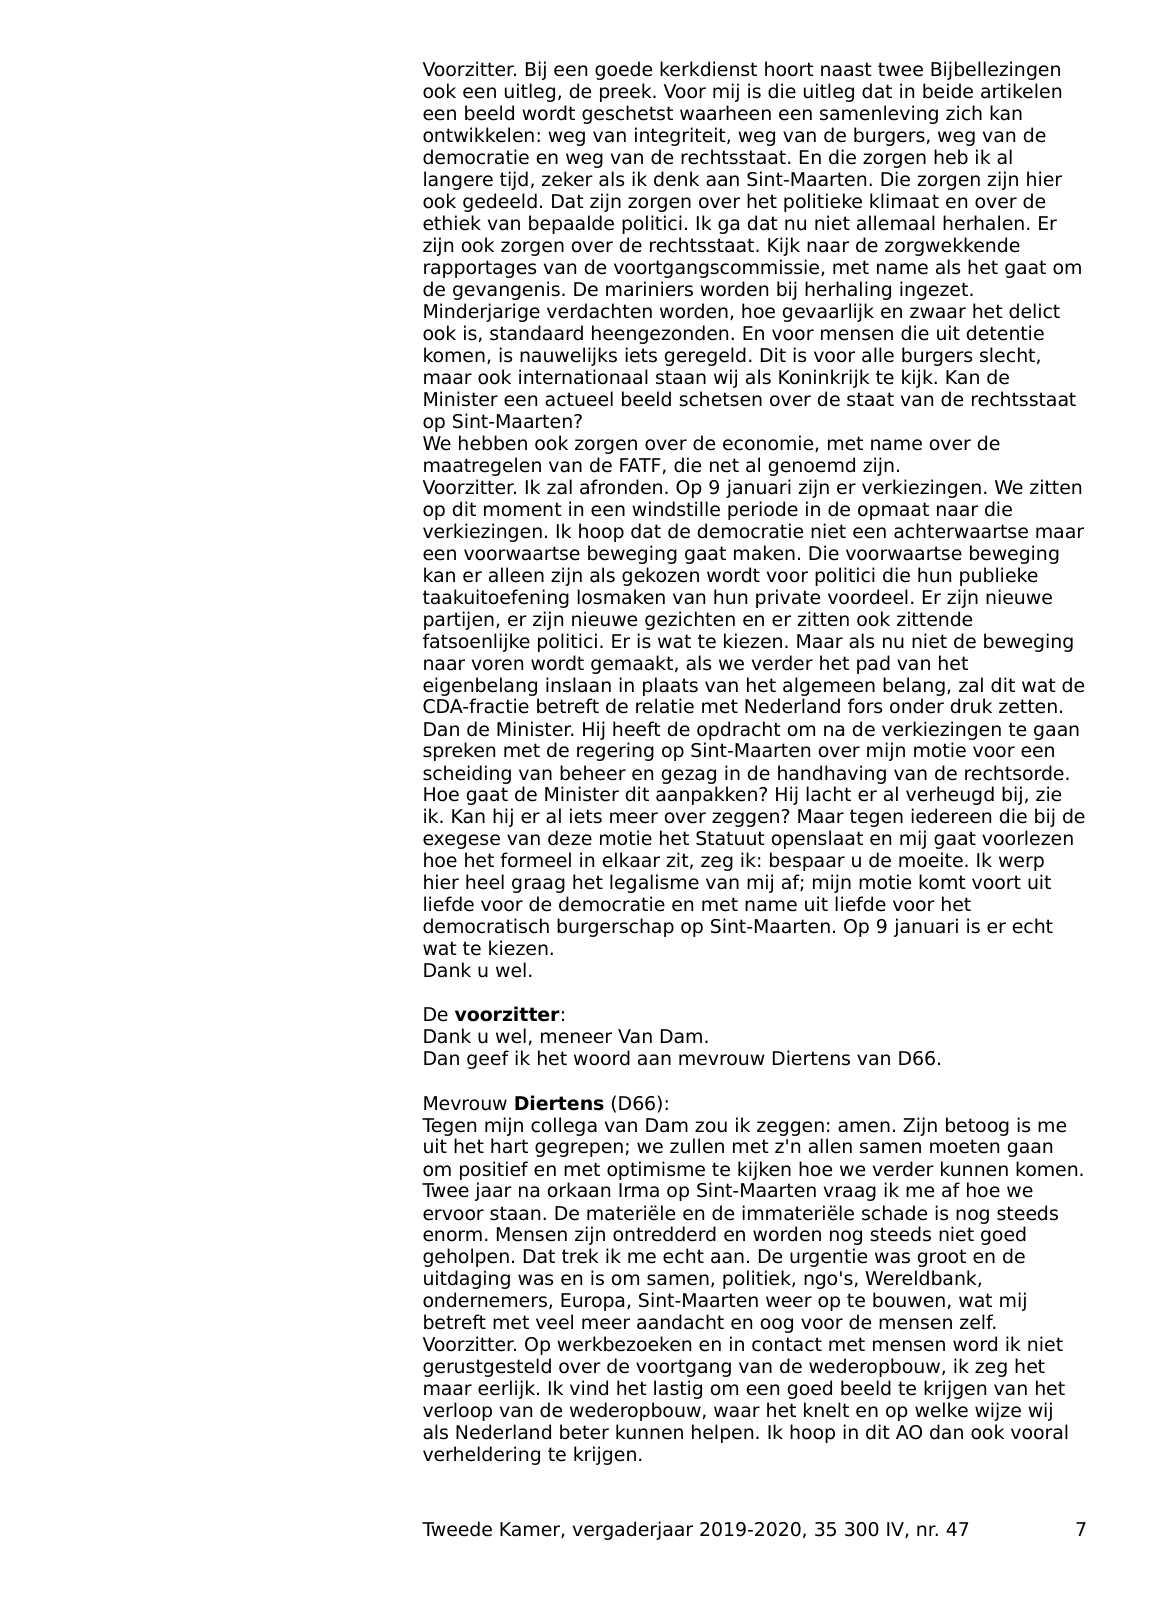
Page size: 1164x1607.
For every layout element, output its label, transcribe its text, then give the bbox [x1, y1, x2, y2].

text We hebben ook zorgen over de economie, met name over de maatregelen van de FATF, die net al genoemd zijn. [422, 433, 1087, 477]
text De voorzitter: [422, 1004, 1087, 1026]
text Voorzitter. Bij een goede kerkdienst hoort naast twee Bijbellezingen ook een uitleg, de preek. Voor mij is die uitleg dat in beide artikelen een beeld wordt geschetst waarheen een samenleving zich kan ontwikkelen: weg van integriteit, weg van de burgers, weg van de democratie en weg van de rechtsstaat. En die zorgen heb ik al langere tijd, zeker als ik denk aan Sint-Maarten. Die zorgen zijn hier ook gedeeld. Dat zijn zorgen over het politieke klimaat en over de ethiek van bepaalde politici. Ik ga dat nu niet allemaal herhalen. Er zijn ook zorgen over de rechtsstaat. Kijk naar de zorgwekkende rapportages van de voortgangscommissie, met name als het gaat om de gevangenis. De mariniers worden bij herhaling ingezet. Minderjarige verdachten worden, hoe gevaarlijk en zwaar het delict ook is, standaard heengezonden. En voor mensen die uit detentie komen, is nauwelijks iets geregeld. Dit is voor alle burgers slecht, maar ook internationaal staan wij als Koninkrijk te kijk. Kan de Minister een actueel beeld schetsen over de staat van de rechtsstaat op Sint-Maarten? [422, 59, 1087, 433]
text Voorzitter. Ik zal afronden. Op 9 januari zijn er verkiezingen. We zitten op dit moment in een windstille periode in de opmaat naar die verkiezingen. Ik hoop dat de democratie niet een achterwaartse maar een voorwaartse beweging gaat maken. Die voorwaartse beweging kan er alleen zijn als gekozen wordt voor politici die hun publieke taakuitoefening losmaken van hun private voordeel. Er zijn nieuwe partijen, er zijn nieuwe gezichten en er zitten ook zittende fatsoenlijke politici. Er is wat te kiezen. Maar als nu niet de beweging naar voren wordt gemaakt, als we verder het pad van het eigenbelang inslaan in plaats van het algemeen belang, zal dit wat de CDA-fractie betreft de relatie met Nederland fors onder druk zetten. [422, 477, 1087, 718]
text Dan de Minister. Hij heeft de opdracht om na de verkiezingen te gaan spreken met de regering op Sint-Maarten over mijn motie voor een scheiding van beheer en gezag in de handhaving van de rechtsorde. Hoe gaat de Minister dit aanpakken? Hij lacht er al verheugd bij, zie ik. Kan hij er al iets meer over zeggen? Maar tegen iedereen die bij de exegese van deze motie het Statuut openslaat en mij gaat voorlezen hoe het formeel in elkaar zit, zeg ik: bespaar u de moeite. Ik werp hier heel graag het legalisme van mij af; mijn motie komt voort uit liefde voor de democratie en met name uit liefde voor het democratisch burgerschap op Sint-Maarten. Op 9 januari is er echt wat te kiezen. [422, 718, 1087, 960]
text Mevrouw Diertens (D66): [422, 1092, 1087, 1114]
text Tegen mijn collega van Dam zou ik zeggen: amen. Zijn betoog is me uit het hart gegrepen; we zullen met z'n allen samen moeten gaan om positief en met optimisme te kijken hoe we verder kunnen komen. [422, 1114, 1087, 1180]
text Voorzitter. Op werkbezoeken en in contact met mensen word ik niet gerustgesteld over de voortgang van de wederopbouw, ik zeg het maar eerlijk. Ik vind het lastig om een goed beeld te krijgen van het verloop van de wederopbouw, waar het knelt en op welke wijze wij als Nederland beter kunnen helpen. Ik hoop in dit AO dan ook vooral verheldering te krijgen. [422, 1334, 1087, 1466]
text Dank u wel, meneer Van Dam. [422, 1026, 1087, 1048]
text Dan geef ik het woord aan mevrouw Diertens van D66. [422, 1048, 1087, 1070]
text Twee jaar na orkaan Irma op Sint-Maarten vraag ik me af hoe we ervoor staan. De materiële en de immateriële schade is nog steeds enorm. Mensen zijn ontredderd en worden nog steeds niet goed geholpen. Dat trek ik me echt aan. De urgentie was groot en de uitdaging was en is om samen, politiek, ngo's, Wereldbank, ondernemers, Europa, Sint-Maarten weer op te bouwen, wat mij betreft met veel meer aandacht en oog voor de mensen zelf. [422, 1180, 1087, 1334]
text Dank u wel. [422, 960, 1087, 982]
